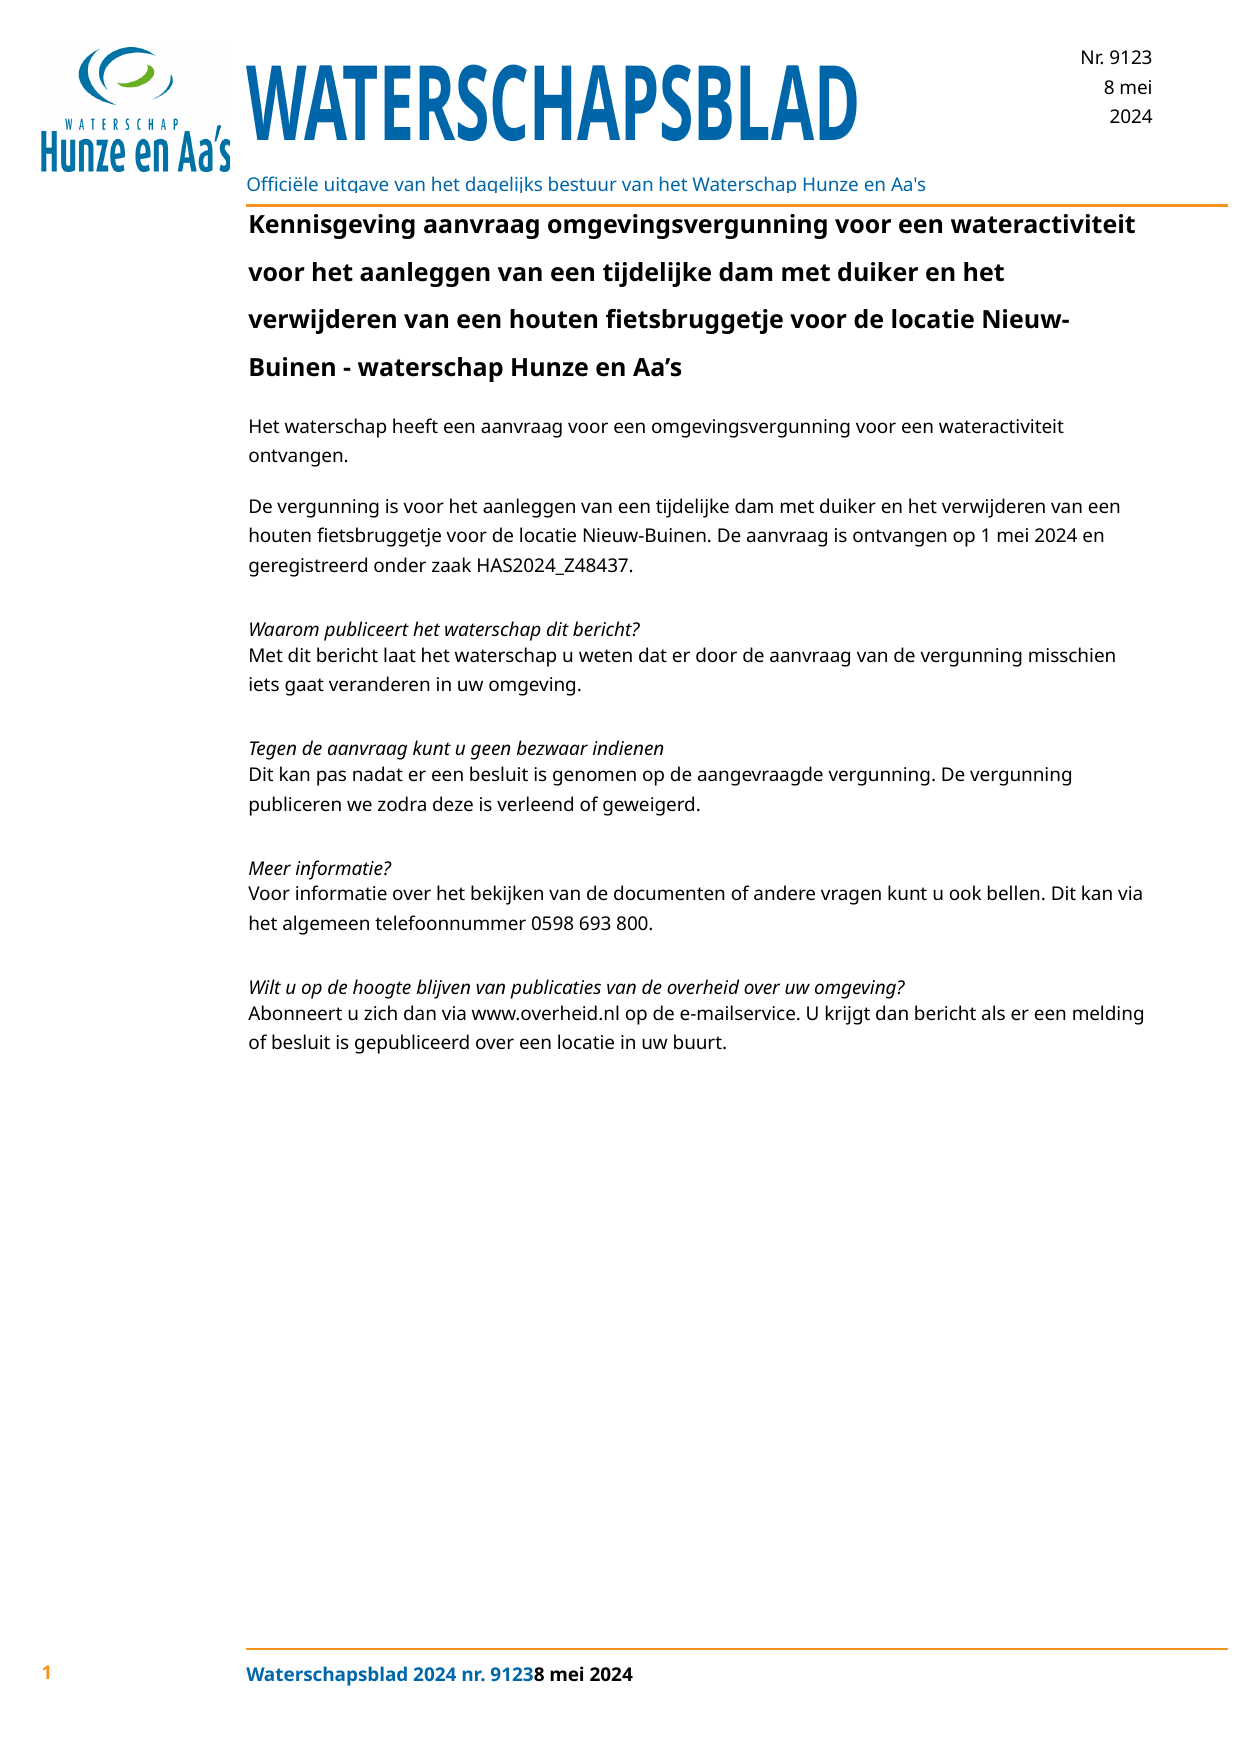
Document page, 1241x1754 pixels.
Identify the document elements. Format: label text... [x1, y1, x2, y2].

text Het waterschap heeft een aanvraag voor een omgevingsvergunning voor een wateractiviteit ontvangen. [248, 413, 1152, 468]
text De vergunning is voor het aanleggen van een tijdelijke dam met duiker en het verwijderen van een houten fietsbruggetje voor de locatie Nieuw-Buinen. De aanvraag is ontvangen op 1 mei 2024 en geregistreerd onder zaak HAS2024_Z48437. [248, 493, 1152, 578]
text Abonneert u zich dan via www.overheid.nl op de e-mailservice. U krijgt dan bericht als er een melding of besluit is gepubliceerd over een locatie in uw buurt. [248, 1000, 1152, 1055]
picture [226, 145, 231, 156]
text Met dit bericht laat het waterschap u weten dat er door de aanvraag van de vergunning misschien iets gaat veranderen in uw omgeving. [248, 642, 1152, 697]
picture [41, 47, 231, 172]
text Meer informatie? [248, 855, 1152, 881]
text Wilt u op de hoogte blijven van publicaties van de overheid over uw omgeving? [248, 974, 1152, 1000]
picture [47, 154, 51, 172]
text Kennisgeving aanvraag omgevingsvergunning voor een wateractiviteit voor het aanleggen van een tijdelijke dam met duiker en het verwijderen van een houten fietsbruggetje voor de locatie Nieuw-Buinen - waterschap Hunze en Aa’s [248, 207, 1152, 384]
text Voor informatie over het bekijken van de documenten of andere vragen kunt u ook bellen. Dit kan via het algemeen telefoonnummer 0598 693 800. [248, 881, 1152, 936]
picture [183, 163, 191, 172]
text Dit kan pas nadat er een besluit is genomen op de aangevraagde vergunning. De vergunning publiceren we zodra deze is verleend of geweigerd. [248, 761, 1152, 817]
text Tegen de aanvraag kunt u geen bezwaar indienen [248, 736, 1152, 761]
text Waarom publiceert het waterschap dit bericht? [248, 616, 1152, 642]
